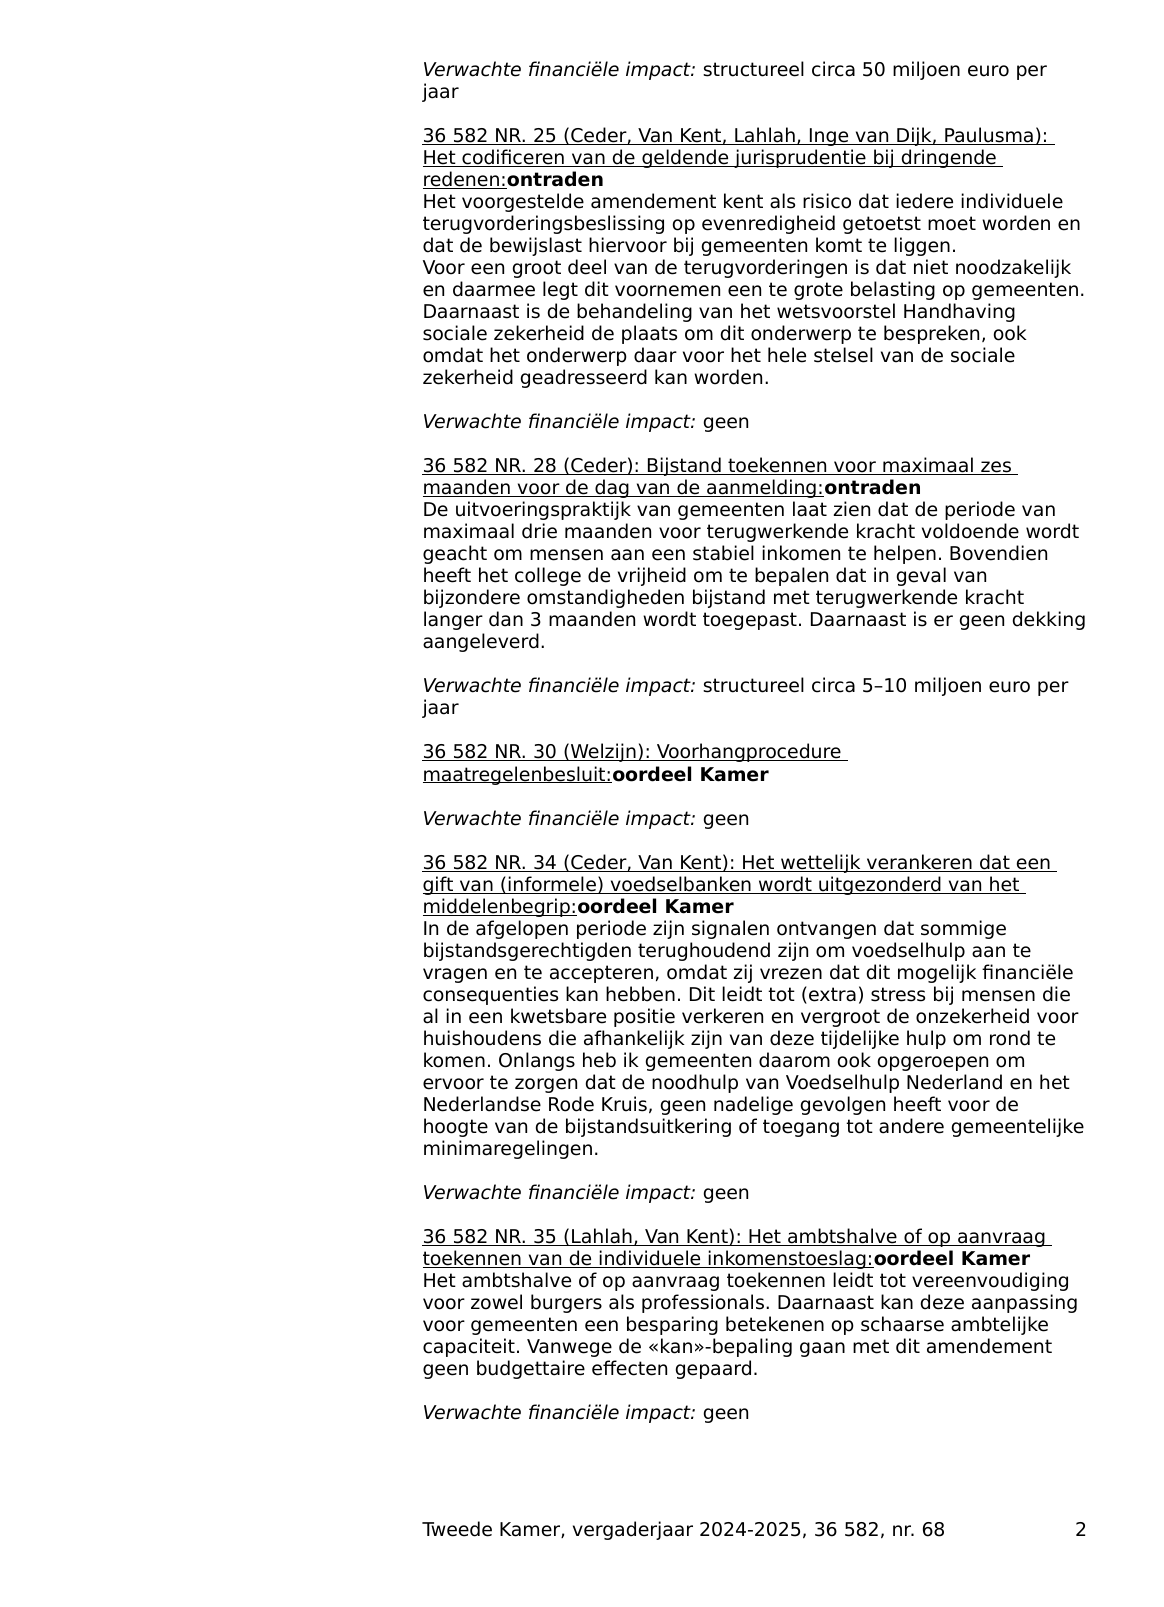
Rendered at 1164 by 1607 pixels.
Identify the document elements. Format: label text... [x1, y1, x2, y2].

text Verwachte financiële impact: structureel circa 5–10 miljoen euro per jaar [422, 675, 1087, 719]
text 36 582 NR. 28 (Ceder): Bijstand toekennen voor maximaal zes maanden voor de dag van de aanmelding:ontraden [422, 455, 1087, 499]
text In de afgelopen periode zijn signalen ontvangen dat sommige bijstandsgerechtigden terughoudend zijn om voedselhulp aan te vragen en te accepteren, omdat zij vrezen dat dit mogelijk financiële consequenties kan hebben. Dit leidt tot (extra) stress bij mensen die al in een kwetsbare positie verkeren en vergroot de onzekerheid voor huishoudens die afhankelijk zijn van deze tijdelijke hulp om rond te komen. Onlangs heb ik gemeenten daarom ook opgeroepen om ervoor te zorgen dat de noodhulp van Voedselhulp Nederland en het Nederlandse Rode Kruis, geen nadelige gevolgen heeft voor de hoogte van de bijstandsuitkering of toegang tot andere gemeentelijke minimaregelingen. [422, 918, 1087, 1159]
text Verwachte financiële impact: structureel circa 50 miljoen euro per jaar [422, 59, 1087, 103]
text Verwachte financiële impact: geen [422, 1182, 1087, 1204]
text Verwachte financiële impact: geen [422, 808, 1087, 829]
text Verwachte financiële impact: geen [422, 411, 1087, 433]
text 36 582 NR. 25 (Ceder, Van Kent, Lahlah, Inge van Dijk, Paulusma): Het codificeren van de geldende jurisprudentie bij dringende redenen:ontraden [422, 125, 1087, 191]
text Verwachte financiële impact: geen [422, 1402, 1087, 1424]
text Het ambtshalve of op aanvraag toekennen leidt tot vereenvoudiging voor zowel burgers als professionals. Daarnaast kan deze aanpassing voor gemeenten een besparing betekenen op schaarse ambtelijke capaciteit. Vanwege de «kan»-bepaling gaan met dit amendement geen budgettaire effecten gepaard. [422, 1270, 1087, 1380]
text 36 582 NR. 35 (Lahlah, Van Kent): Het ambtshalve of op aanvraag toekennen van de individuele inkomenstoeslag:oordeel Kamer [422, 1226, 1087, 1270]
text Voor een groot deel van de terugvorderingen is dat niet noodzakelijk en daarmee legt dit voornemen een te grote belasting op gemeenten. Daarnaast is de behandeling van het wetsvoorstel Handhaving sociale zekerheid de plaats om dit onderwerp te bespreken, ook omdat het onderwerp daar voor het hele stelsel van de sociale zekerheid geadresseerd kan worden. [422, 257, 1087, 389]
text Het voorgestelde amendement kent als risico dat iedere individuele terugvorderingsbeslissing op evenredigheid getoetst moet worden en dat de bewijslast hiervoor bij gemeenten komt te liggen. [422, 191, 1087, 257]
text De uitvoeringspraktijk van gemeenten laat zien dat de periode van maximaal drie maanden voor terugwerkende kracht voldoende wordt geacht om mensen aan een stabiel inkomen te helpen. Bovendien heeft het college de vrijheid om te bepalen dat in geval van bijzondere omstandigheden bijstand met terugwerkende kracht langer dan 3 maanden wordt toegepast. Daarnaast is er geen dekking aangeleverd. [422, 499, 1087, 653]
text 36 582 NR. 34 (Ceder, Van Kent): Het wettelijk verankeren dat een gift van (informele) voedselbanken wordt uitgezonderd van het middelenbegrip:oordeel Kamer [422, 852, 1087, 918]
text 36 582 NR. 30 (Welzijn): Voorhangprocedure maatregelenbesluit:oordeel Kamer [422, 741, 1087, 785]
